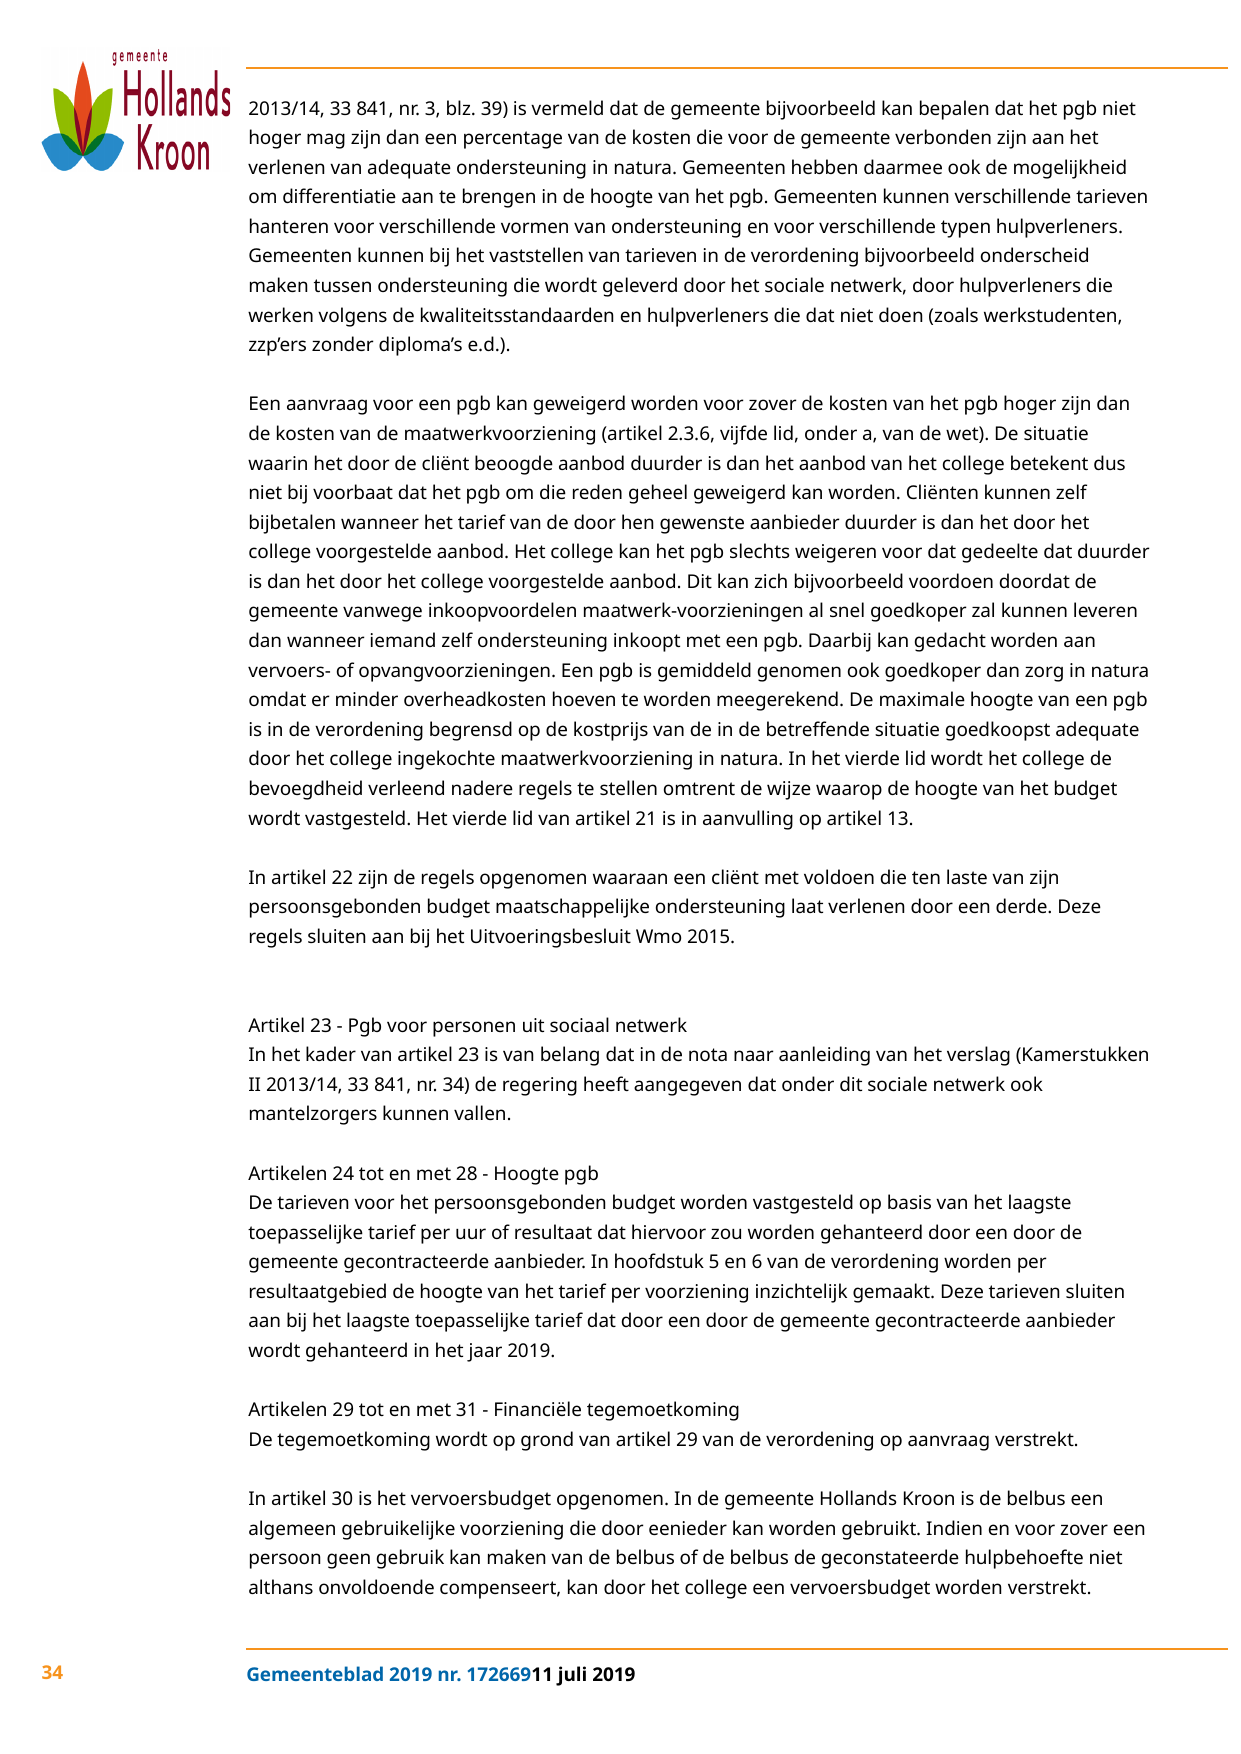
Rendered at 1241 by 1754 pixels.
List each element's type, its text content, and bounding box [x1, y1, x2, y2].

text In het kader van artikel 23 is van belang dat in de nota naar aanleiding van het verslag (Kamerstukken II 2013/14, 33 841, nr. 34) de regering heeft aangegeven dat onder dit sociale netwerk ook mantelzorgers kunnen vallen. [248, 1041, 1152, 1126]
text De tegemoetkoming wordt op grond van artikel 29 van de verordening op aanvraag verstrekt. [248, 1426, 1152, 1452]
text In artikel 22 zijn de regels opgenomen waaraan een cliënt met voldoen die ten laste van zijn persoonsgebonden budget maatschappelijke ondersteuning laat verlenen door een derde. Deze regels sluiten aan bij het Uitvoeringsbesluit Wmo 2015. [248, 864, 1152, 949]
text 2013/14, 33 841, nr. 3, blz. 39) is vermeld dat de gemeente bijvoorbeeld kan bepalen dat het pgb niet hoger mag zijn dan een percentage van de kosten die voor de gemeente verbonden zijn aan het verlenen van adequate ondersteuning in natura. Gemeenten hebben daarmee ook de mogelijkheid om differentiatie aan te brengen in de hoogte van het pgb. Gemeenten kunnen verschillende tarieven hanteren voor verschillende vormen van ondersteuning en voor verschillende typen hulpverleners. Gemeenten kunnen bij het vaststellen van tarieven in de verordening bijvoorbeeld onderscheid maken tussen ondersteuning die wordt geleverd door het sociale netwerk, door hulpverleners die werken volgens de kwaliteitsstandaarden en hulpverleners die dat niet doen (zoals werkstudenten, zzp’ers zonder diploma’s e.d.). [248, 95, 1152, 357]
text Artikelen 24 tot en met 28 - Hoogte pgb [248, 1160, 1152, 1186]
text In artikel 30 is het vervoersbudget opgenomen. In de gemeente Hollands Kroon is de belbus een algemeen gebruikelijke voorziening die door eenieder kan worden gebruikt. Indien en voor zover een persoon geen gebruik kan maken van de belbus of de belbus de geconstateerde hulpbehoefte niet althans onvoldoende compenseert, kan door het college een vervoersbudget worden verstrekt. [248, 1485, 1152, 1600]
text Artikel 23 - Pgb voor personen uit sociaal netwerk [248, 1012, 1152, 1038]
picture [41, 47, 231, 172]
text De tarieven voor het persoonsgebonden budget worden vastgesteld op basis van het laagste toepasselijke tarief per uur of resultaat dat hiervoor zou worden gehanteerd door een door de gemeente gecontracteerde aanbieder. In hoofdstuk 5 en 6 van de verordening worden per resultaatgebied de hoogte van het tarief per voorziening inzichtelijk gemaakt. Deze tarieven sluiten aan bij het laagste toepasselijke tarief dat door een door de gemeente gecontracteerde aanbieder wordt gehanteerd in het jaar 2019. [248, 1189, 1152, 1363]
text Een aanvraag voor een pgb kan geweigerd worden voor zover de kosten van het pgb hoger zijn dan de kosten van de maatwerkvoorziening (artikel 2.3.6, vijfde lid, onder a, van de wet). De situatie waarin het door de cliënt beoogde aanbod duurder is dan het aanbod van het college betekent dus niet bij voorbaat dat het pgb om die reden geheel geweigerd kan worden. Cliënten kunnen zelf bijbetalen wanneer het tarief van de door hen gewenste aanbieder duurder is dan het door het college voorgestelde aanbod. Het college kan het pgb slechts weigeren voor dat gedeelte dat duurder is dan het door het college voorgestelde aanbod. Dit kan zich bijvoorbeeld voordoen doordat de gemeente vanwege inkoopvoordelen maatwerk-voorzieningen al snel goedkoper zal kunnen leveren dan wanneer iemand zelf ondersteuning inkoopt met een pgb. Daarbij kan gedacht worden aan vervoers- of opvangvoorzieningen. Een pgb is gemiddeld genomen ook goedkoper dan zorg in natura omdat er minder overheadkosten hoeven te worden meegerekend. De maximale hoogte van een pgb is in de verordening begrensd op de kostprijs van de in de betreffende situatie goedkoopst adequate door het college ingekochte maatwerkvoorziening in natura. In het vierde lid wordt het college de bevoegdheid verleend nadere regels te stellen omtrent de wijze waarop de hoogte van het budget wordt vastgesteld. Het vierde lid van artikel 21 is in aanvulling op artikel 13. [248, 391, 1152, 831]
text Artikelen 29 tot en met 31 - Financiële tegemoetkoming [248, 1396, 1152, 1422]
